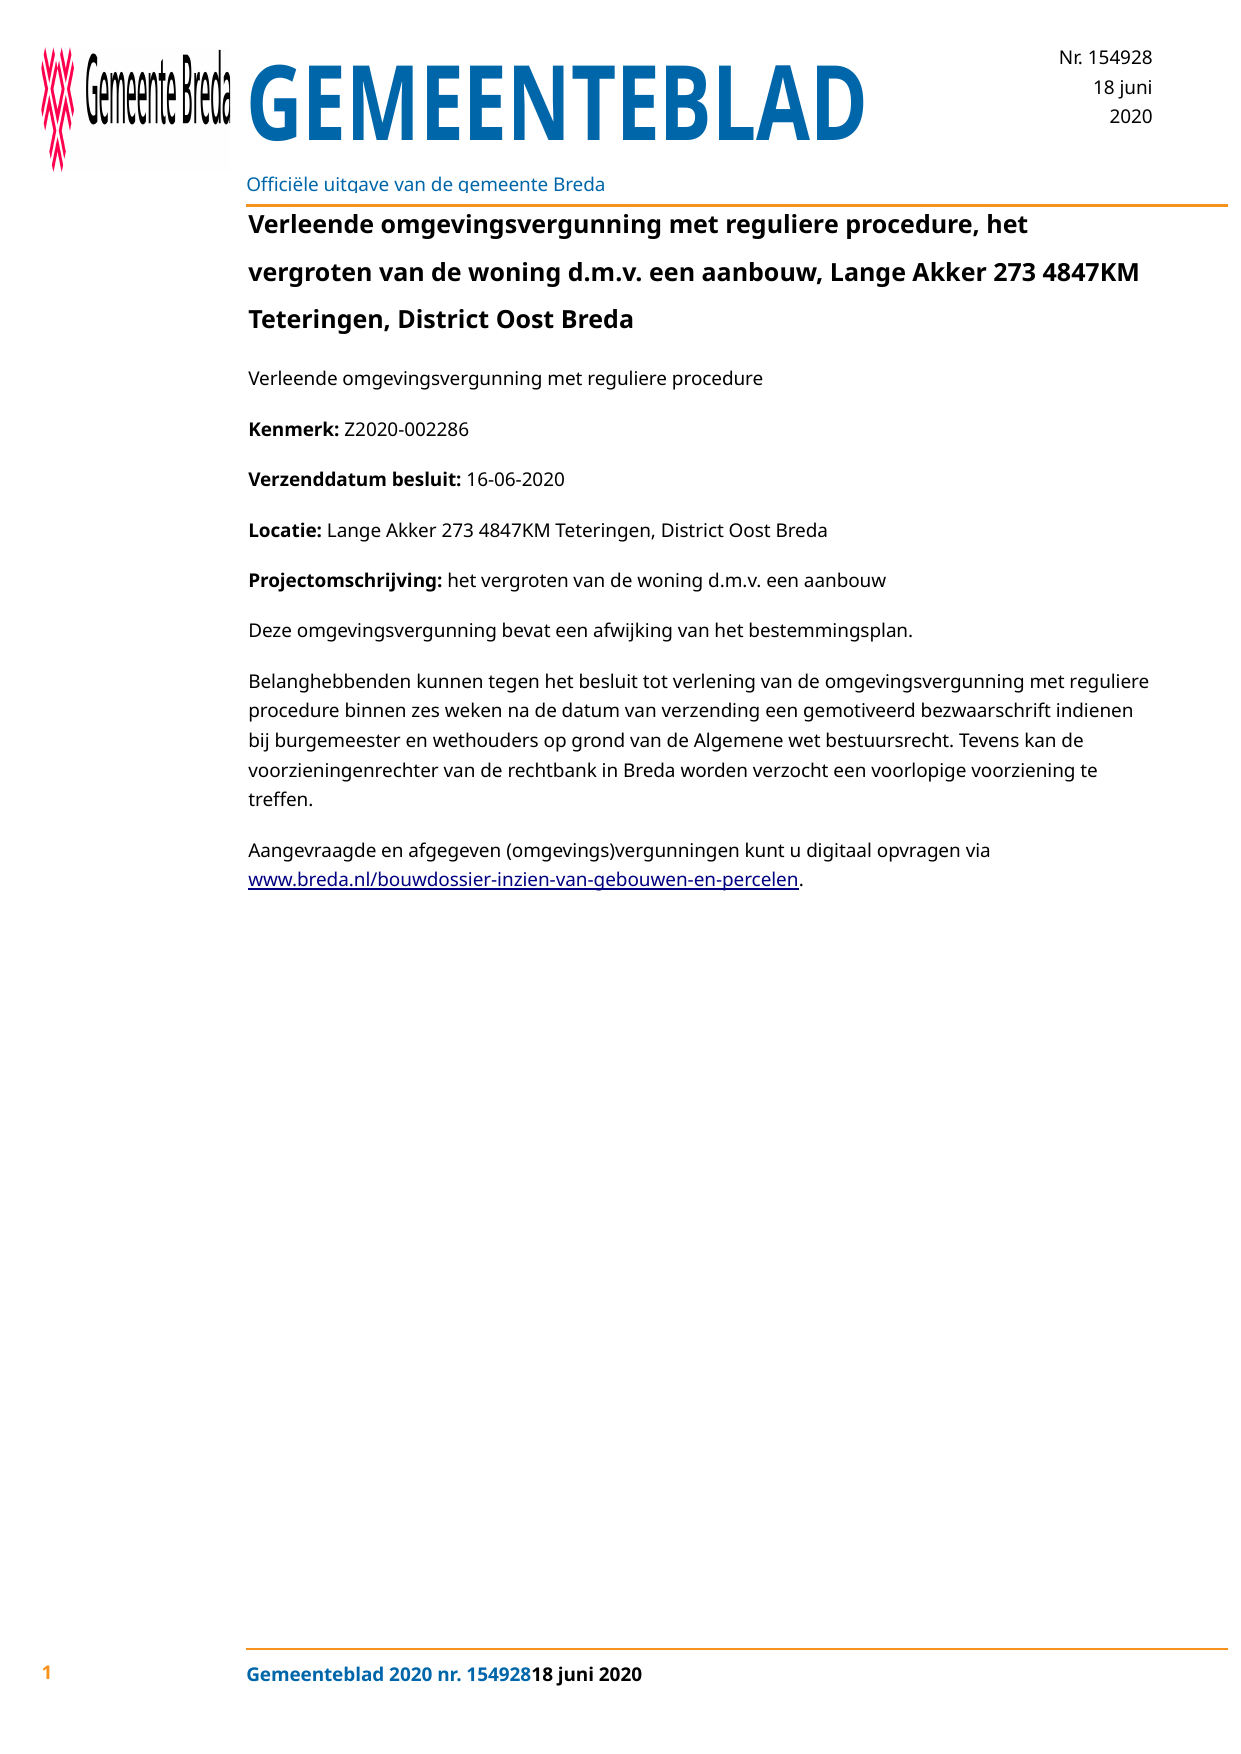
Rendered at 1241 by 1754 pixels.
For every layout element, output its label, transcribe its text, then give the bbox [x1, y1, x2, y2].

text Verleende omgevingsvergunning met reguliere procedure, het vergroten van de woning d.m.v. een aanbouw, Lange Akker 273 4847KM Teteringen, District Oost Breda [248, 207, 1152, 336]
text Locatie: Lange Akker 273 4847KM Teteringen, District Oost Breda [248, 517, 1152, 542]
text Verleende omgevingsvergunning met reguliere procedure [248, 366, 1152, 391]
text Aangevraagde en afgegeven (omgevings)vergunningen kunt u digitaal opvragen via www.breda.nl/bouwdossier-inzien-van-gebouwen-en-percelen. [248, 837, 1152, 892]
text Verzenddatum besluit: 16-06-2020 [248, 466, 1152, 492]
text Belanghebbenden kunnen tegen het besluit tot verlening van de omgevingsvergunning met reguliere procedure binnen zes weken na de datum van verzending een gemotiveerd bezwaarschrift indienen bij burgemeester en wethouders op grond van de Algemene wet bestuursrecht. Tevens kan de voorzieningenrechter van de rechtbank in Breda worden verzocht een voorlopige voorziening te treffen. [248, 668, 1152, 812]
text Kenmerk: Z2020-002286 [248, 416, 1152, 442]
text Projectomschrijving: het vergroten van de woning d.m.v. een aanbouw [248, 567, 1152, 593]
text Deze omgevingsvergunning bevat een afwijking van het bestemmingsplan. [248, 618, 1152, 643]
picture [41, 47, 231, 172]
